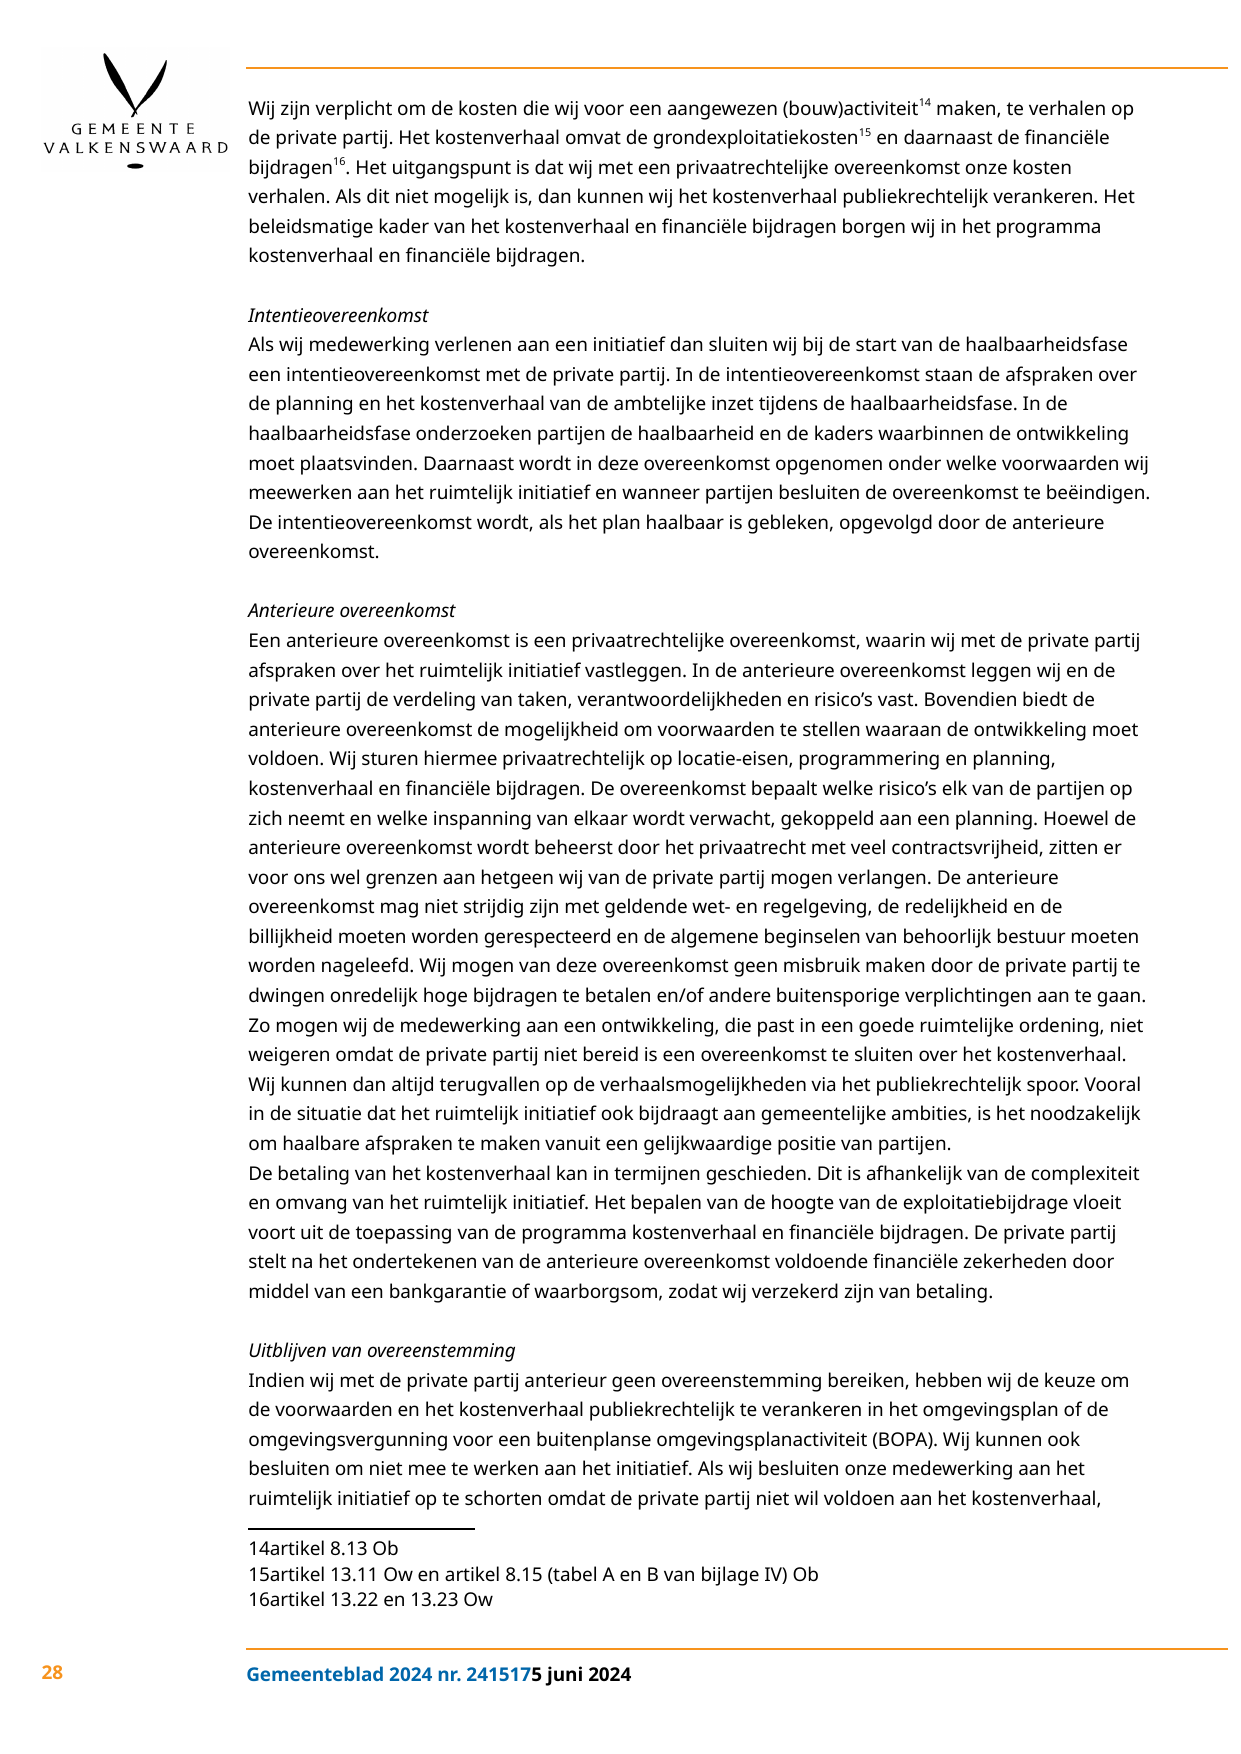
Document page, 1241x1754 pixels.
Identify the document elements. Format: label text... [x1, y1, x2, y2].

text Indien wij met de private partij anterieur geen overeenstemming bereiken, hebben wij de keuze om de voorwaarden en het kostenverhaal publiekrechtelijk te verankeren in het omgevingsplan of de omgevingsvergunning voor een buitenplanse omgevingsplanactiviteit (BOPA). Wij kunnen ook besluiten om niet mee te werken aan het initiatief. Als wij besluiten onze medewerking aan het ruimtelijk initiatief op te schorten omdat de private partij niet wil voldoen aan het kostenverhaal, [248, 1367, 1152, 1511]
text artikel 13.11 Ow en artikel 8.15 (tabel A en B van bijlage IV) Ob [248, 1561, 1152, 1586]
text artikel 8.13 Ob [248, 1535, 1152, 1561]
text Uitblijven van overeenstemming [248, 1337, 1152, 1363]
text Intentieovereenkomst [248, 302, 1152, 328]
text artikel 13.22 en 13.23 Ow [248, 1586, 1152, 1612]
picture [41, 47, 231, 172]
text Een anterieure overeenkomst is een privaatrechtelijke overeenkomst, waarin wij met de private partij afspraken over het ruimtelijk initiatief vastleggen. In de anterieure overeenkomst leggen wij en de private partij de verdeling van taken, verantwoordelijkheden en risico’s vast. Bovendien biedt de anterieure overeenkomst de mogelijkheid om voorwaarden te stellen waaraan de ontwikkeling moet voldoen. Wij sturen hiermee privaatrechtelijk op locatie-eisen, programmering en planning, kostenverhaal en financiële bijdragen. De overeenkomst bepaalt welke risico’s elk van de partijen op zich neemt en welke inspanning van elkaar wordt verwacht, gekoppeld aan een planning. Hoewel de anterieure overeenkomst wordt beheerst door het privaatrecht met veel contractsvrijheid, zitten er voor ons wel grenzen aan hetgeen wij van de private partij mogen verlangen. De anterieure overeenkomst mag niet strijdig zijn met geldende wet- en regelgeving, de redelijkheid en de billijkheid moeten worden gerespecteerd en de algemene beginselen van behoorlijk bestuur moeten worden nageleefd. Wij mogen van deze overeenkomst geen misbruik maken door de private partij te dwingen onredelijk hoge bijdragen te betalen en/of andere buitensporige verplichtingen aan te gaan. Zo mogen wij de medewerking aan een ontwikkeling, die past in een goede ruimtelijke ordening, niet weigeren omdat de private partij niet bereid is een overeenkomst te sluiten over het kostenverhaal. Wij kunnen dan altijd terugvallen op de verhaalsmogelijkheden via het publiekrechtelijk spoor. Vooral in de situatie dat het ruimtelijk initiatief ook bijdraagt aan gemeentelijke ambities, is het noodzakelijk om haalbare afspraken te maken vanuit een gelijkwaardige positie van partijen. [248, 627, 1152, 1156]
text Wij zijn verplicht om de kosten die wij voor een aangewezen (bouw)activiteit maken, te verhalen op de private partij. Het kostenverhaal omvat de grondexploitatiekosten en daarnaast de financiële bijdragen. Het uitgangspunt is dat wij met een privaatrechtelijke overeenkomst onze kosten verhalen. Als dit niet mogelijk is, dan kunnen wij het kostenverhaal publiekrechtelijk verankeren. Het beleidsmatige kader van het kostenverhaal en financiële bijdragen borgen wij in het programma kostenverhaal en financiële bijdragen. [248, 95, 1152, 268]
text De betaling van het kostenverhaal kan in termijnen geschieden. Dit is afhankelijk van de complexiteit en omvang van het ruimtelijk initiatief. Het bepalen van de hoogte van de exploitatiebijdrage vloeit voort uit de toepassing van de programma kostenverhaal en financiële bijdragen. De private partij stelt na het ondertekenen van de anterieure overeenkomst voldoende financiële zekerheden door middel van een bankgarantie of waarborgsom, zodat wij verzekerd zijn van betaling. [248, 1160, 1152, 1304]
text Als wij medewerking verlenen aan een initiatief dan sluiten wij bij de start van de haalbaarheidsfase een intentieovereenkomst met de private partij. In de intentieovereenkomst staan de afspraken over de planning en het kostenverhaal van de ambtelijke inzet tijdens de haalbaarheidsfase. In de haalbaarheidsfase onderzoeken partijen de haalbaarheid en de kaders waarbinnen de ontwikkeling moet plaatsvinden. Daarnaast wordt in deze overeenkomst opgenomen onder welke voorwaarden wij meewerken aan het ruimtelijk initiatief en wanneer partijen besluiten de overeenkomst te beëindigen. De intentieovereenkomst wordt, als het plan haalbaar is gebleken, opgevolgd door de anterieure overeenkomst. [248, 331, 1152, 564]
text Anterieure overeenkomst [248, 598, 1152, 623]
